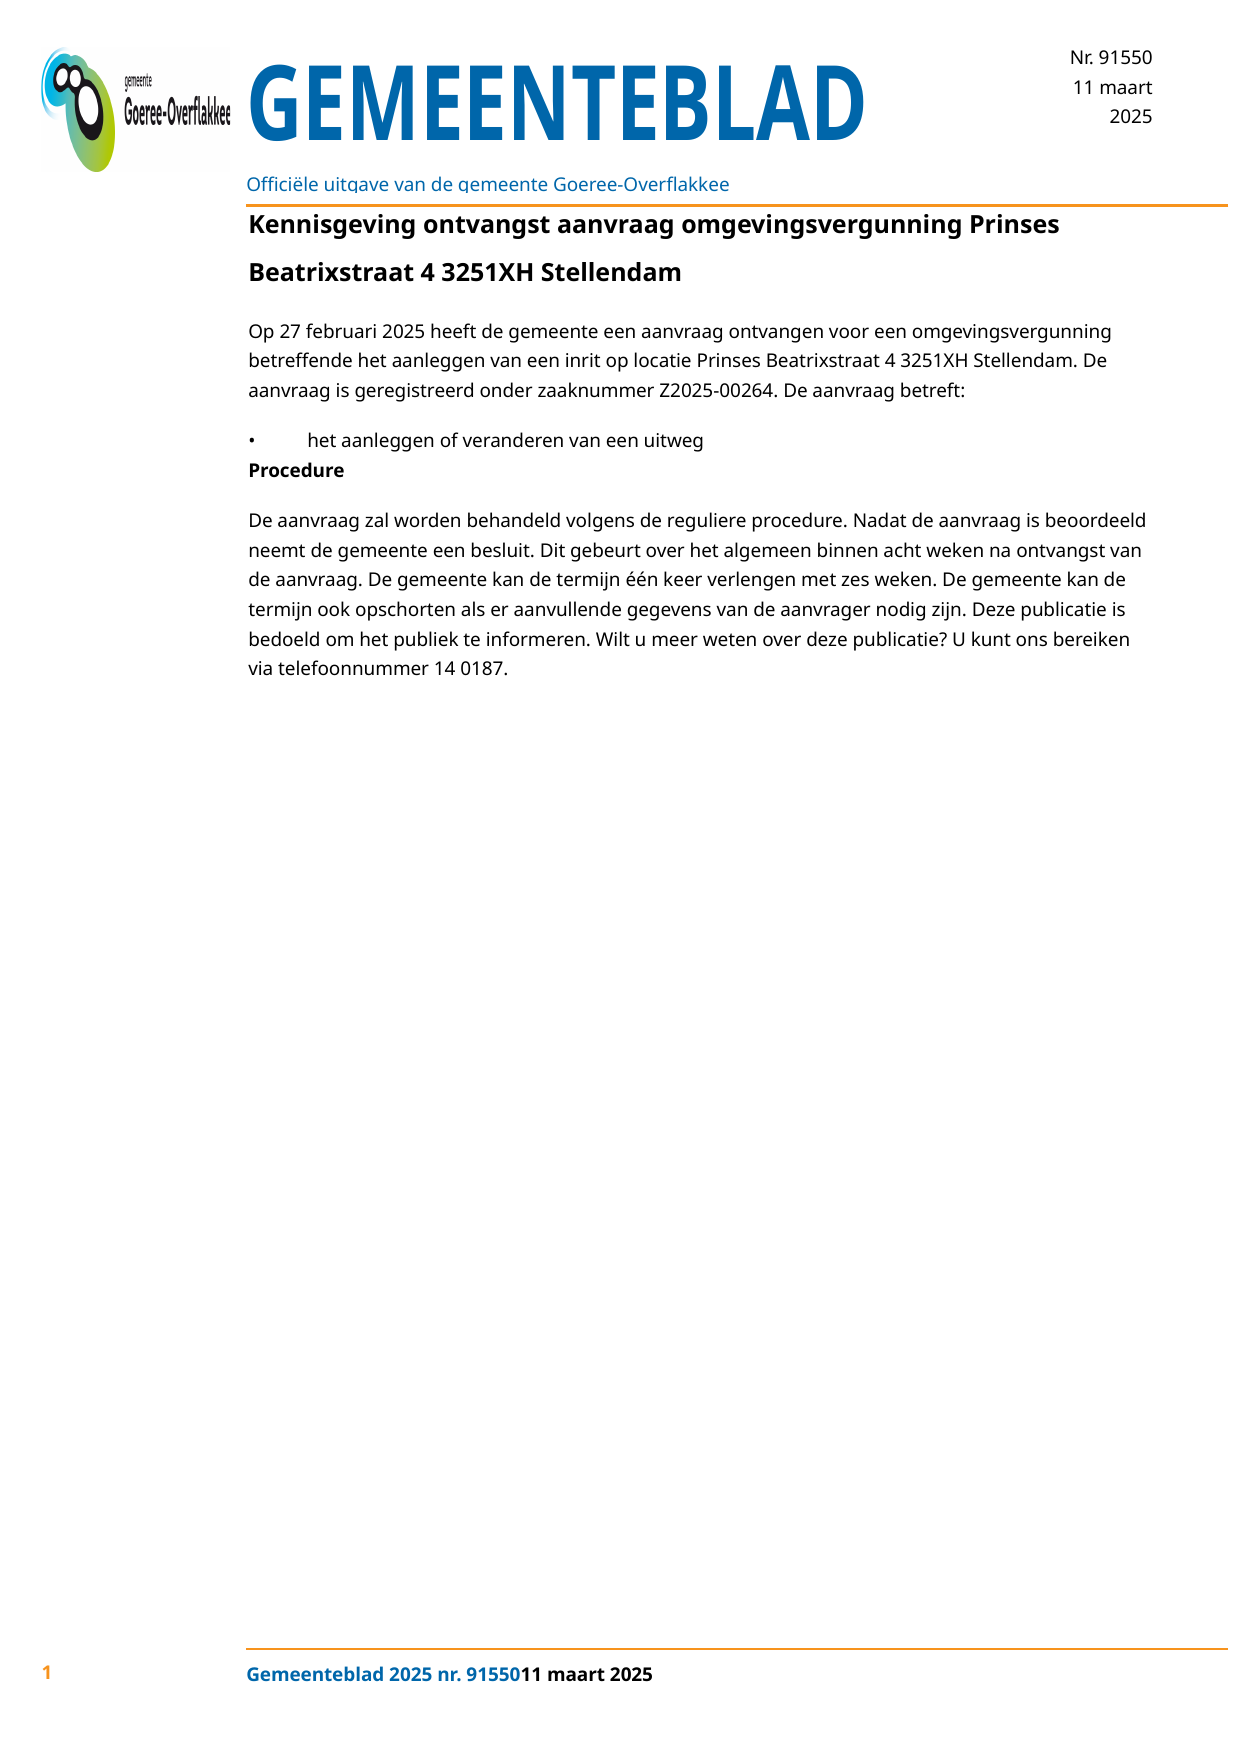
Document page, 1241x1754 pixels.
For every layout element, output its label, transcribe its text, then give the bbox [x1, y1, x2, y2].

text Procedure [248, 457, 1152, 483]
text Kennisgeving ontvangst aanvraag omgevingsvergunning Prinses Beatrixstraat 4 3251XH Stellendam [248, 207, 1152, 288]
picture [41, 47, 231, 172]
text Op 27 februari 2025 heeft de gemeente een aanvraag ontvangen voor een omgevingsvergunning betreffende het aanleggen van een inrit op locatie Prinses Beatrixstraat 4 3251XH Stellendam. De aanvraag is geregistreerd onder zaaknummer Z2025-00264. De aanvraag betreft: [248, 318, 1152, 403]
list het aanleggen of veranderen van een uitweg [248, 427, 1152, 453]
text De aanvraag zal worden behandeld volgens de reguliere procedure. Nadat de aanvraag is beoordeeld neemt de gemeente een besluit. Dit gebeurt over het algemeen binnen acht weken na ontvangst van de aanvraag. De gemeente kan de termijn één keer verlengen met zes weken. De gemeente kan de termijn ook opschorten als er aanvullende gegevens van de aanvrager nodig zijn. Deze publicatie is bedoeld om het publiek te informeren. Wilt u meer weten over deze publicatie? U kunt ons bereiken via telefoonnummer 14 0187. [248, 507, 1152, 681]
